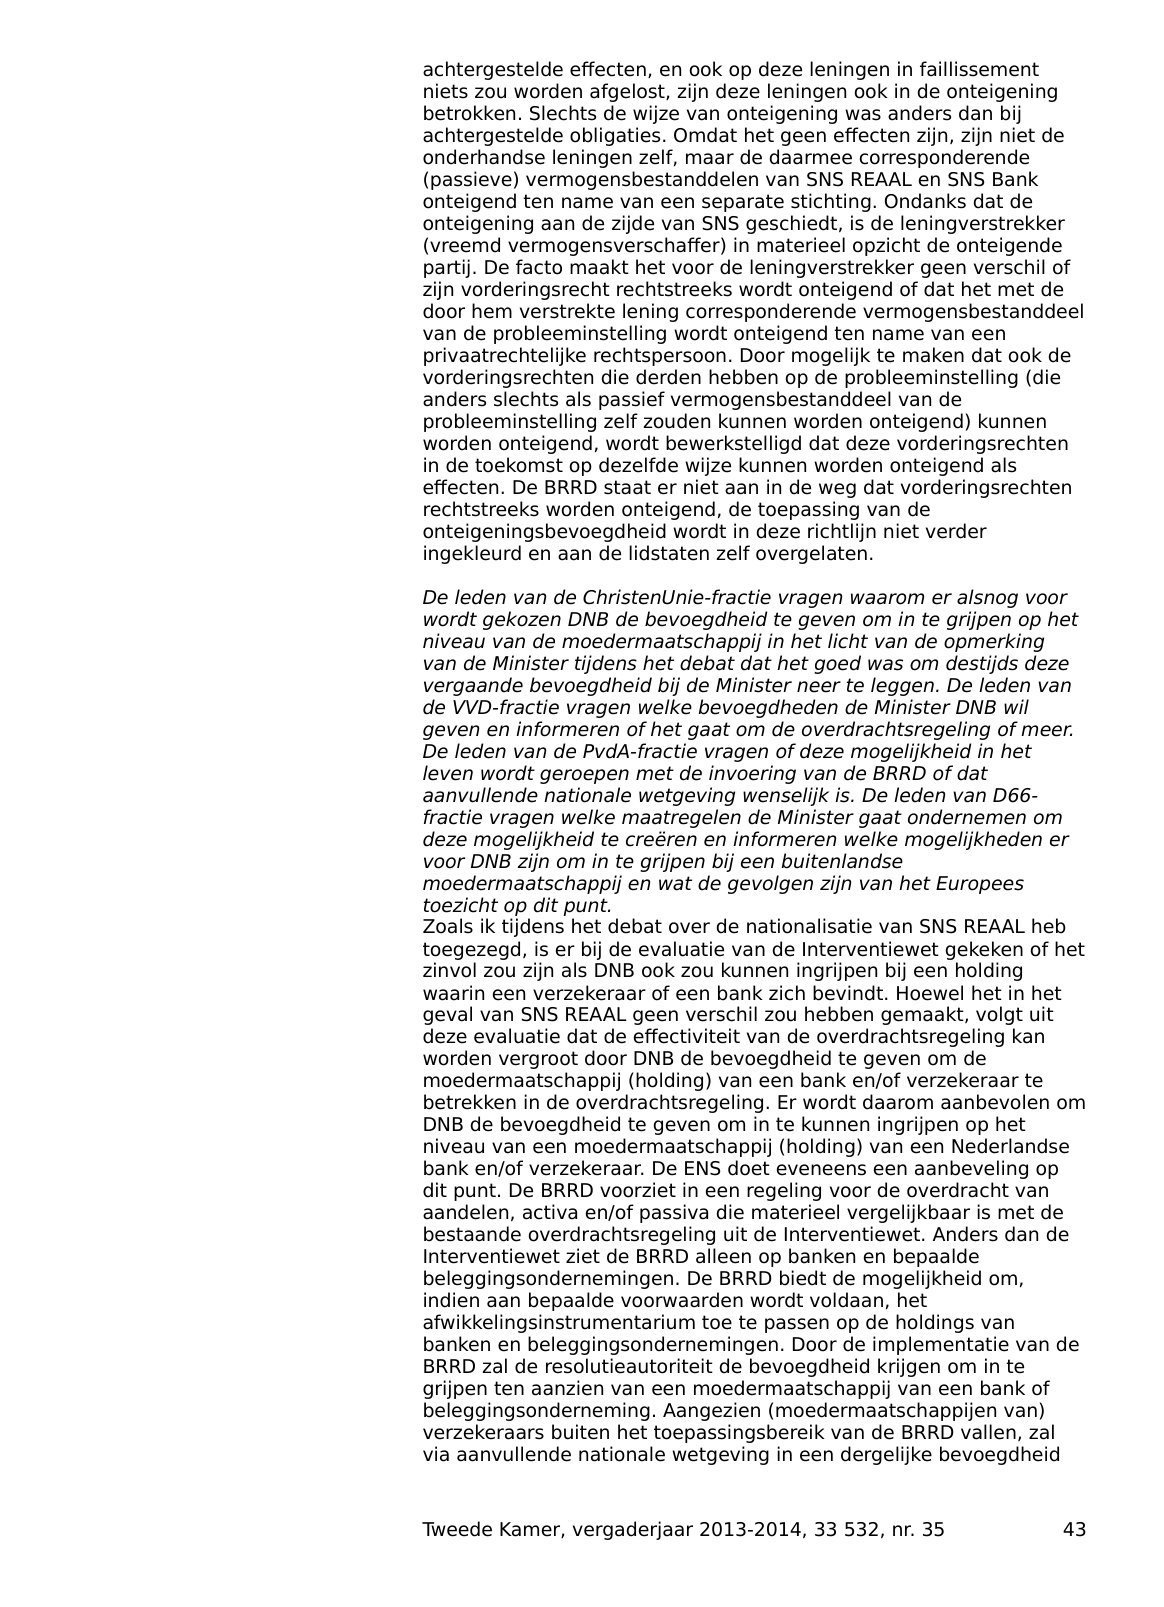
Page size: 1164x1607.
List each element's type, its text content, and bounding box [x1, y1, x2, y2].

text Zoals ik tijdens het debat over de nationalisatie van SNS REAAL heb toegezegd, is er bij de evaluatie van de Interventiewet gekeken of het zinvol zou zijn als DNB ook zou kunnen ingrijpen bij een holding waarin een verzekeraar of een bank zich bevindt. Hoewel het in het geval van SNS REAAL geen verschil zou hebben gemaakt, volgt uit deze evaluatie dat de effectiviteit van de overdrachtsregeling kan worden vergroot door DNB de bevoegdheid te geven om de moedermaatschappij (holding) van een bank en/of verzekeraar te betrekken in de overdrachtsregeling. Er wordt daarom aanbevolen om DNB de bevoegdheid te geven om in te kunnen ingrijpen op het niveau van een moedermaatschappij (holding) van een Nederlandse bank en/of verzekeraar. De ENS doet eveneens een aanbeveling op dit punt. De BRRD voorziet in een regeling voor de overdracht van aandelen, activa en/of passiva die materieel vergelijkbaar is met de bestaande overdrachtsregeling uit de Interventiewet. Anders dan de Interventiewet ziet de BRRD alleen op banken en bepaalde beleggingsondernemingen. De BRRD biedt de mogelijkheid om, indien aan bepaalde voorwaarden wordt voldaan, het afwikkelingsinstrumentarium toe te passen op de holdings van banken en beleggingsondernemingen. Door de implementatie van de BRRD zal de resolutieautoriteit de bevoegdheid krijgen om in te grijpen ten aanzien van een moedermaatschappij van een bank of beleggingsonderneming. Aangezien (moedermaatschappijen van) verzekeraars buiten het toepassingsbereik van de BRRD vallen, zal via aanvullende nationale wetgeving in een dergelijke bevoegdheid [422, 916, 1087, 1466]
text De leden van de ChristenUnie-fractie vragen waarom er alsnog voor wordt gekozen DNB de bevoegdheid te geven om in te grijpen op het niveau van de moedermaatschappij in het licht van de opmerking van de Minister tijdens het debat dat het goed was om destijds deze vergaande bevoegdheid bij de Minister neer te leggen. De leden van de VVD-fractie vragen welke bevoegdheden de Minister DNB wil geven en informeren of het gaat om de overdrachtsregeling of meer. De leden van de PvdA-fractie vragen of deze mogelijkheid in het leven wordt geroepen met de invoering van de BRRD of dat aanvullende nationale wetgeving wenselijk is. De leden van D66-fractie vragen welke maatregelen de Minister gaat ondernemen om deze mogelijkheid te creëren en informeren welke mogelijkheden er voor DNB zijn om in te grijpen bij een buitenlandse moedermaatschappij en wat de gevolgen zijn van het Europees toezicht op dit punt. [422, 587, 1087, 916]
text achtergestelde effecten, en ook op deze leningen in faillissement niets zou worden afgelost, zijn deze leningen ook in de onteigening betrokken. Slechts de wijze van onteigening was anders dan bij achtergestelde obligaties. Omdat het geen effecten zijn, zijn niet de onderhandse leningen zelf, maar de daarmee corresponderende (passieve) vermogensbestanddelen van SNS REAAL en SNS Bank onteigend ten name van een separate stichting. Ondanks dat de onteigening aan de zijde van SNS geschiedt, is de leningverstrekker (vreemd vermogensverschaffer) in materieel opzicht de onteigende partij. De facto maakt het voor de leningverstrekker geen verschil of zijn vorderingsrecht rechtstreeks wordt onteigend of dat het met de door hem verstrekte lening corresponderende vermogensbestanddeel van de probleeminstelling wordt onteigend ten name van een privaatrechtelijke rechtspersoon. Door mogelijk te maken dat ook de vorderingsrechten die derden hebben op de probleeminstelling (die anders slechts als passief vermogensbestanddeel van de probleeminstelling zelf zouden kunnen worden onteigend) kunnen worden onteigend, wordt bewerkstelligd dat deze vorderingsrechten in de toekomst op dezelfde wijze kunnen worden onteigend als effecten. De BRRD staat er niet aan in de weg dat vorderingsrechten rechtstreeks worden onteigend, de toepassing van de onteigeningsbevoegdheid wordt in deze richtlijn niet verder ingekleurd en aan de lidstaten zelf overgelaten. [422, 59, 1087, 564]
